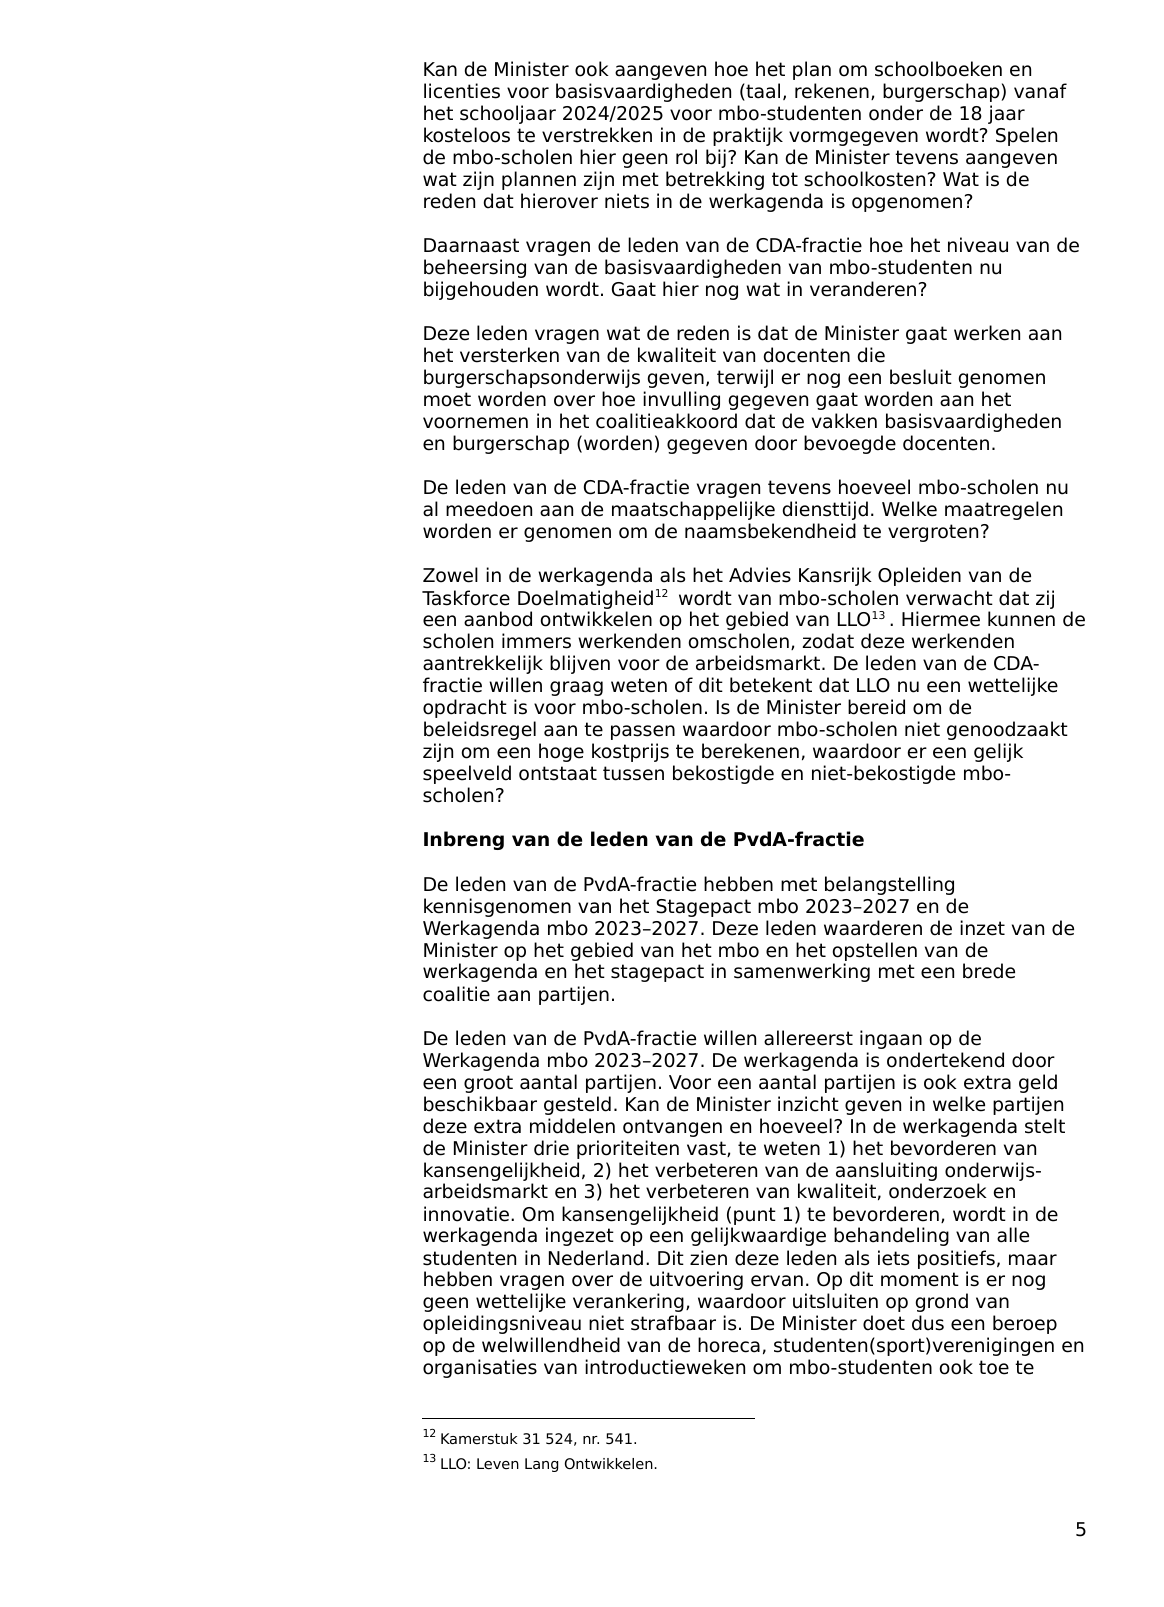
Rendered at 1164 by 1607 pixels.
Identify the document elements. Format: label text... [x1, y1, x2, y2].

text Kamerstuk 31 524, nr. 541. [422, 1427, 1087, 1449]
text LLO: Leven Lang Ontwikkelen. [422, 1452, 1087, 1474]
text Kan de Minister ook aangeven hoe het plan om schoolboeken en licenties voor basisvaardigheden (taal, rekenen, burgerschap) vanaf het schooljaar 2024/2025 voor mbo-studenten onder de 18 jaar kosteloos te verstrekken in de praktijk vormgegeven wordt? Spelen de mbo-scholen hier geen rol bij? Kan de Minister tevens aangeven wat zijn plannen zijn met betrekking tot schoolkosten? Wat is de reden dat hierover niets in de werkagenda is opgenomen? [422, 59, 1087, 213]
text De leden van de CDA-fractie vragen tevens hoeveel mbo-scholen nu al meedoen aan de maatschappelijke diensttijd. Welke maatregelen worden er genomen om de naamsbekendheid te vergroten? [422, 477, 1087, 543]
text Zowel in de werkagenda als het Advies Kansrijk Opleiden van de Taskforce Doelmatigheid wordt van mbo-scholen verwacht dat zij een aanbod ontwikkelen op het gebied van LLO. Hiermee kunnen de scholen immers werkenden omscholen, zodat deze werkenden aantrekkelijk blijven voor de arbeidsmarkt. De leden van de CDA-fractie willen graag weten of dit betekent dat LLO nu een wettelijke opdracht is voor mbo-scholen. Is de Minister bereid om de beleidsregel aan te passen waardoor mbo-scholen niet genoodzaakt zijn om een hoge kostprijs te berekenen, waardoor er een gelijk speelveld ontstaat tussen bekostigde en niet-bekostigde mbo-scholen? [422, 565, 1087, 807]
text De leden van de PvdA-fractie willen allereerst ingaan op de Werkagenda mbo 2023–2027. De werkagenda is ondertekend door een groot aantal partijen. Voor een aantal partijen is ook extra geld beschikbaar gesteld. Kan de Minister inzicht geven in welke partijen deze extra middelen ontvangen en hoeveel? In de werkagenda stelt de Minister drie prioriteiten vast, te weten 1) het bevorderen van kansengelijkheid, 2) het verbeteren van de aansluiting onderwijs-arbeidsmarkt en 3) het verbeteren van kwaliteit, onderzoek en innovatie. Om kansengelijkheid (punt 1) te bevorderen, wordt in de werkagenda ingezet op een gelijkwaardige behandeling van alle studenten in Nederland. Dit zien deze leden als iets positiefs, maar hebben vragen over de uitvoering ervan. Op dit moment is er nog geen wettelijke verankering, waardoor uitsluiten op grond van opleidingsniveau niet strafbaar is. De Minister doet dus een beroep op de welwillendheid van de horeca, studenten(sport)verenigingen en organisaties van introductieweken om mbo-studenten ook toe te [422, 1028, 1087, 1379]
text Daarnaast vragen de leden van de CDA-fractie hoe het niveau van de beheersing van de basisvaardigheden van mbo-studenten nu bijgehouden wordt. Gaat hier nog wat in veranderen? [422, 235, 1087, 301]
text Deze leden vragen wat de reden is dat de Minister gaat werken aan het versterken van de kwaliteit van docenten die burgerschapsonderwijs geven, terwijl er nog een besluit genomen moet worden over hoe invulling gegeven gaat worden aan het voornemen in het coalitieakkoord dat de vakken basisvaardigheden en burgerschap (worden) gegeven door bevoegde docenten. [422, 323, 1087, 455]
text De leden van de PvdA-fractie hebben met belangstelling kennisgenomen van het Stagepact mbo 2023–2027 en de Werkagenda mbo 2023–2027. Deze leden waarderen de inzet van de Minister op het gebied van het mbo en het opstellen van de werkagenda en het stagepact in samenwerking met een brede coalitie aan partijen. [422, 873, 1087, 1005]
subtitle Inbreng van de leden van de PvdA-fractie [422, 829, 1087, 851]
